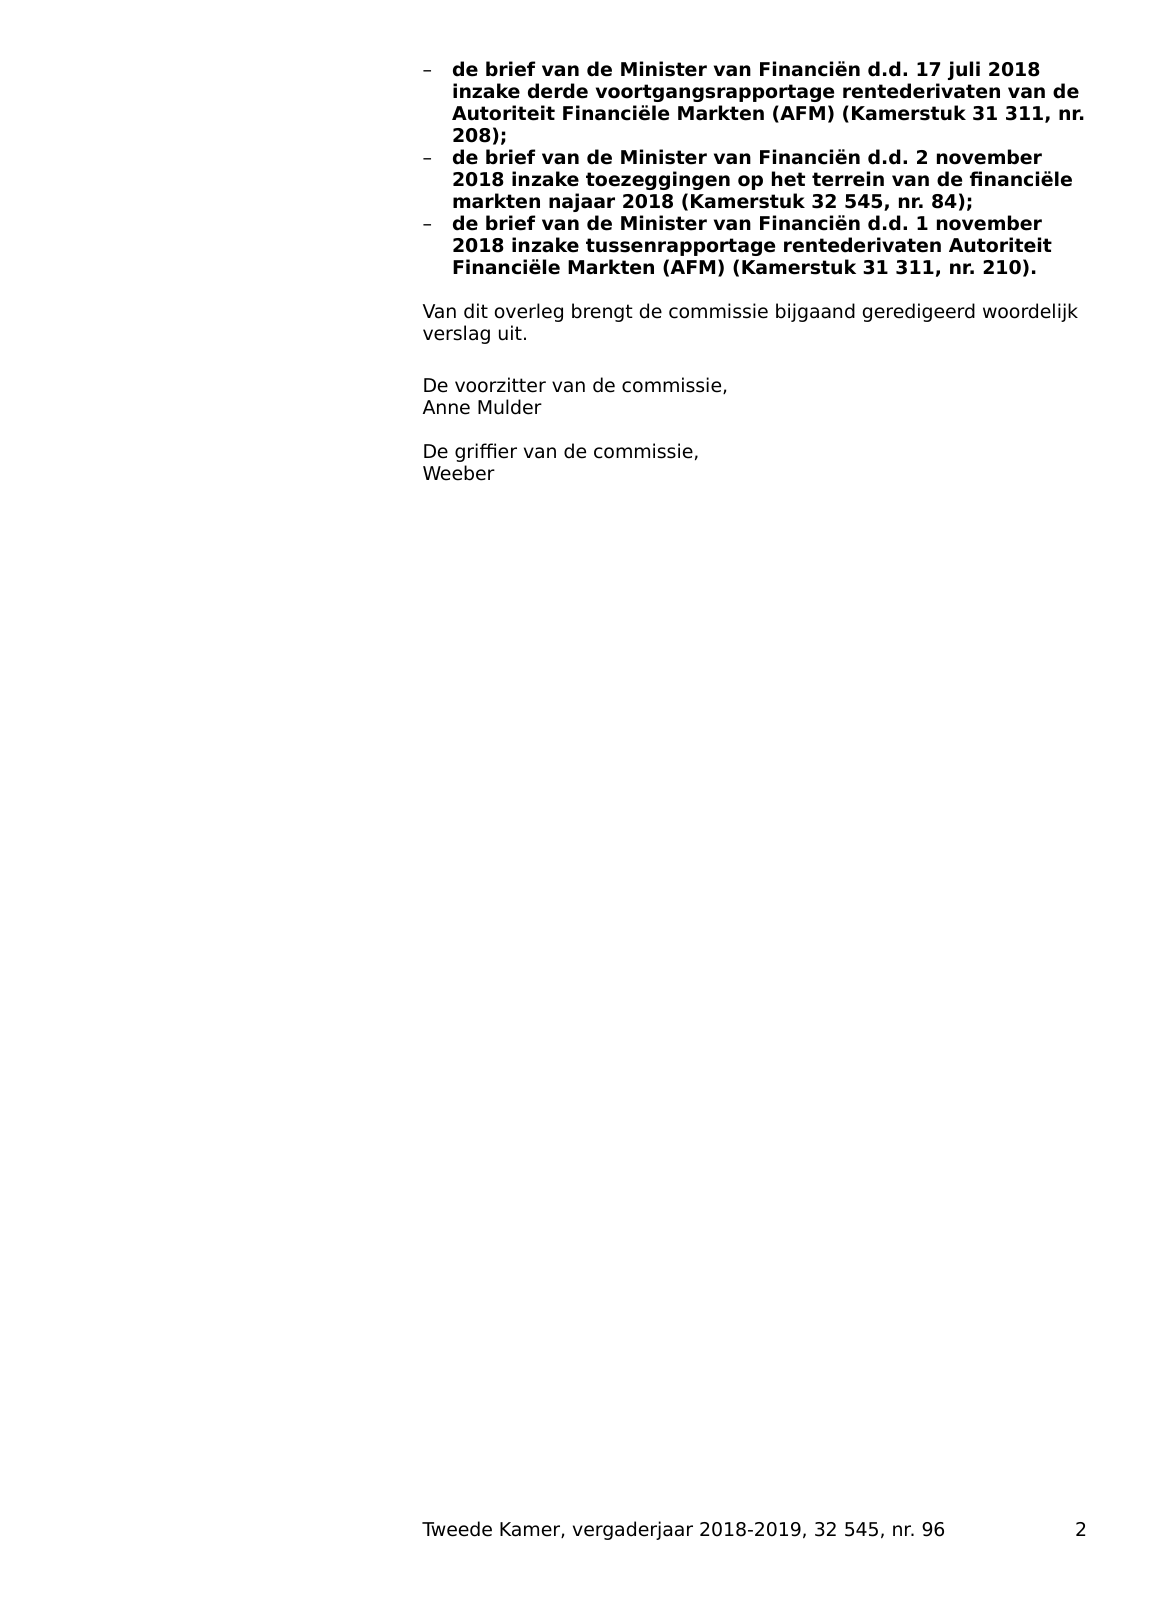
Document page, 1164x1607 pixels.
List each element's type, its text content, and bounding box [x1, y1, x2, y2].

text – de brief van de Minister van Financiën d.d. 1 november 2018 inzake tussenrapportage rentederivaten Autoriteit Financiële Markten (AFM) (Kamerstuk 31 311, nr. 210). [422, 213, 1087, 279]
text De griffier van de commissie, Weeber [422, 441, 1087, 485]
text Van dit overleg brengt de commissie bijgaand geredigeerd woordelijk verslag uit. [422, 301, 1087, 345]
text – de brief van de Minister van Financiën d.d. 2 november 2018 inzake toezeggingen op het terrein van de financiële markten najaar 2018 (Kamerstuk 32 545, nr. 84); [422, 147, 1087, 213]
text – de brief van de Minister van Financiën d.d. 17 juli 2018 inzake derde voortgangsrapportage rentederivaten van de Autoriteit Financiële Markten (AFM) (Kamerstuk 31 311, nr. 208); [422, 59, 1087, 147]
text De voorzitter van de commissie, Anne Mulder [422, 375, 1087, 419]
